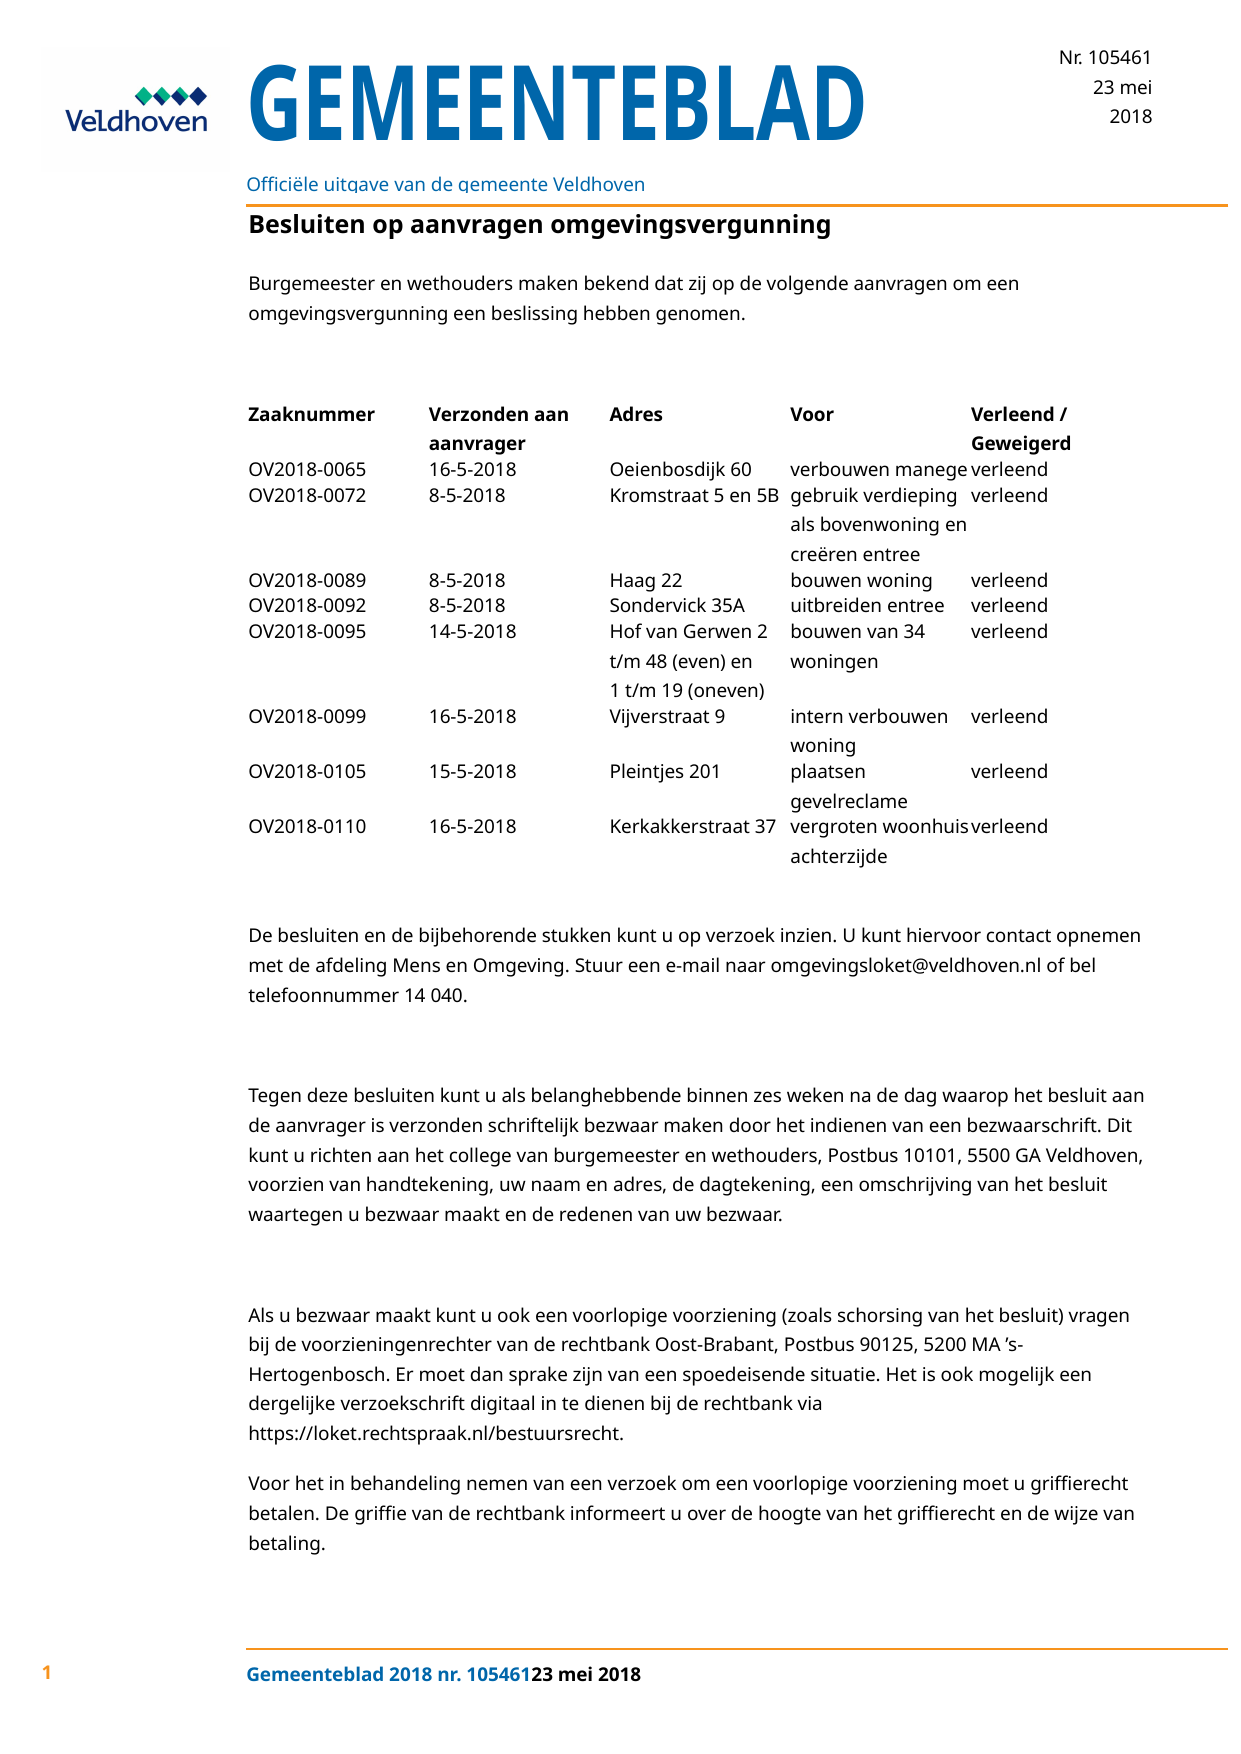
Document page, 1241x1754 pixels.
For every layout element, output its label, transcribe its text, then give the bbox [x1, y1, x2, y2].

table_cell Pleintjes 201 [609, 759, 790, 814]
table_header Adres [609, 401, 790, 456]
table_cell 8-5-2018 [429, 482, 609, 567]
table_cell Kromstraat 5 en 5B [609, 482, 790, 567]
table_cell 16-5-2018 [429, 814, 609, 869]
table_cell Sondervick 35A [609, 593, 790, 618]
table_header Verzonden aan aanvrager [429, 401, 609, 456]
table_cell OV2018-0092 [248, 593, 429, 618]
table_cell OV2018-0099 [248, 703, 429, 758]
table_header Voor [790, 401, 971, 456]
table_cell bouwen van 34 woningen [790, 618, 971, 703]
table_cell Oeienbosdijk 60 [609, 456, 790, 482]
table_cell OV2018-0089 [248, 567, 429, 592]
text Besluiten op aanvragen omgevingsvergunning [248, 207, 1152, 241]
table_cell OV2018-0095 [248, 618, 429, 703]
table_cell 8-5-2018 [429, 593, 609, 618]
text Tegen deze besluiten kunt u als belanghebbende binnen zes weken na de dag waarop het besluit aan de aanvrager is verzonden schriftelijk bezwaar maken door het indienen van een bezwaarschrift. Dit kunt u richten aan het college van burgemeester en wethouders, Postbus 10101, 5500 GA Veldhoven, voorzien van handtekening, uw naam en adres, de dagtekening, een omschrijving van het besluit waartegen u bezwaar maakt en de redenen van uw bezwaar. [248, 1083, 1152, 1227]
table_cell verleend [971, 482, 1152, 567]
table_cell verleend [971, 814, 1152, 869]
table_cell OV2018-0072 [248, 482, 429, 567]
table_cell verbouwen manege [790, 456, 971, 482]
table_cell verleend [971, 618, 1152, 703]
text Als u bezwaar maakt kunt u ook een voorlopige voorziening (zoals schorsing van het besluit) vragen bij de voorzieningenrechter van de rechtbank Oost-Brabant, Postbus 90125, 5200 MA ’s-Hertogenbosch. Er moet dan sprake zijn van een spoedeisende situatie. Het is ook mogelijk een dergelijke verzoekschrift digitaal in te dienen bij de rechtbank via https://loket.rechtspraak.nl/bestuursrecht. [248, 1302, 1152, 1446]
table_cell bouwen woning [790, 567, 971, 592]
text Voor het in behandeling nemen van een verzoek om een voorlopige voorziening moet u griffierecht betalen. De griffie van de rechtbank informeert u over de hoogte van het griffierecht en de wijze van betaling. [248, 1471, 1152, 1556]
table_cell 16-5-2018 [429, 456, 609, 482]
table_cell verleend [971, 759, 1152, 814]
table_cell 14-5-2018 [429, 618, 609, 703]
table_cell 15-5-2018 [429, 759, 609, 814]
table_cell uitbreiden entree [790, 593, 971, 618]
table_cell plaatsen gevelreclame [790, 759, 971, 814]
table_cell OV2018-0105 [248, 759, 429, 814]
table_cell intern verbouwen woning [790, 703, 971, 758]
table_cell gebruik verdieping als bovenwoning en creëren entree [790, 482, 971, 567]
table_cell verleend [971, 567, 1152, 592]
table_cell Hof van Gerwen 2 t/m 48 (even) en 1 t/m 19 (oneven) [609, 618, 790, 703]
table_cell Haag 22 [609, 567, 790, 592]
table_header Verleend / Geweigerd [971, 401, 1152, 456]
table_cell Vijverstraat 9 [609, 703, 790, 758]
table_cell OV2018-0065 [248, 456, 429, 482]
table_cell OV2018-0110 [248, 814, 429, 869]
table_cell vergroten woonhuis achterzijde [790, 814, 971, 869]
table_cell Kerkakkerstraat 37 [609, 814, 790, 869]
table_cell 8-5-2018 [429, 567, 609, 592]
table_cell 16-5-2018 [429, 703, 609, 758]
text Burgemeester en wethouders maken bekend dat zij op de volgende aanvragen om een omgevingsvergunning een beslissing hebben genomen. [248, 270, 1152, 326]
picture [41, 47, 231, 172]
table_header Zaaknummer [248, 401, 429, 456]
text De besluiten en de bijbehorende stukken kunt u op verzoek inzien. U kunt hiervoor contact opnemen met de afdeling Mens en Omgeving. Stuur een e-mail naar omgevingsloket@veldhoven.nl of bel telefoonnummer 14 040. [248, 923, 1152, 1008]
table_cell verleend [971, 456, 1152, 482]
table_cell verleend [971, 703, 1152, 758]
table_cell verleend [971, 593, 1152, 618]
